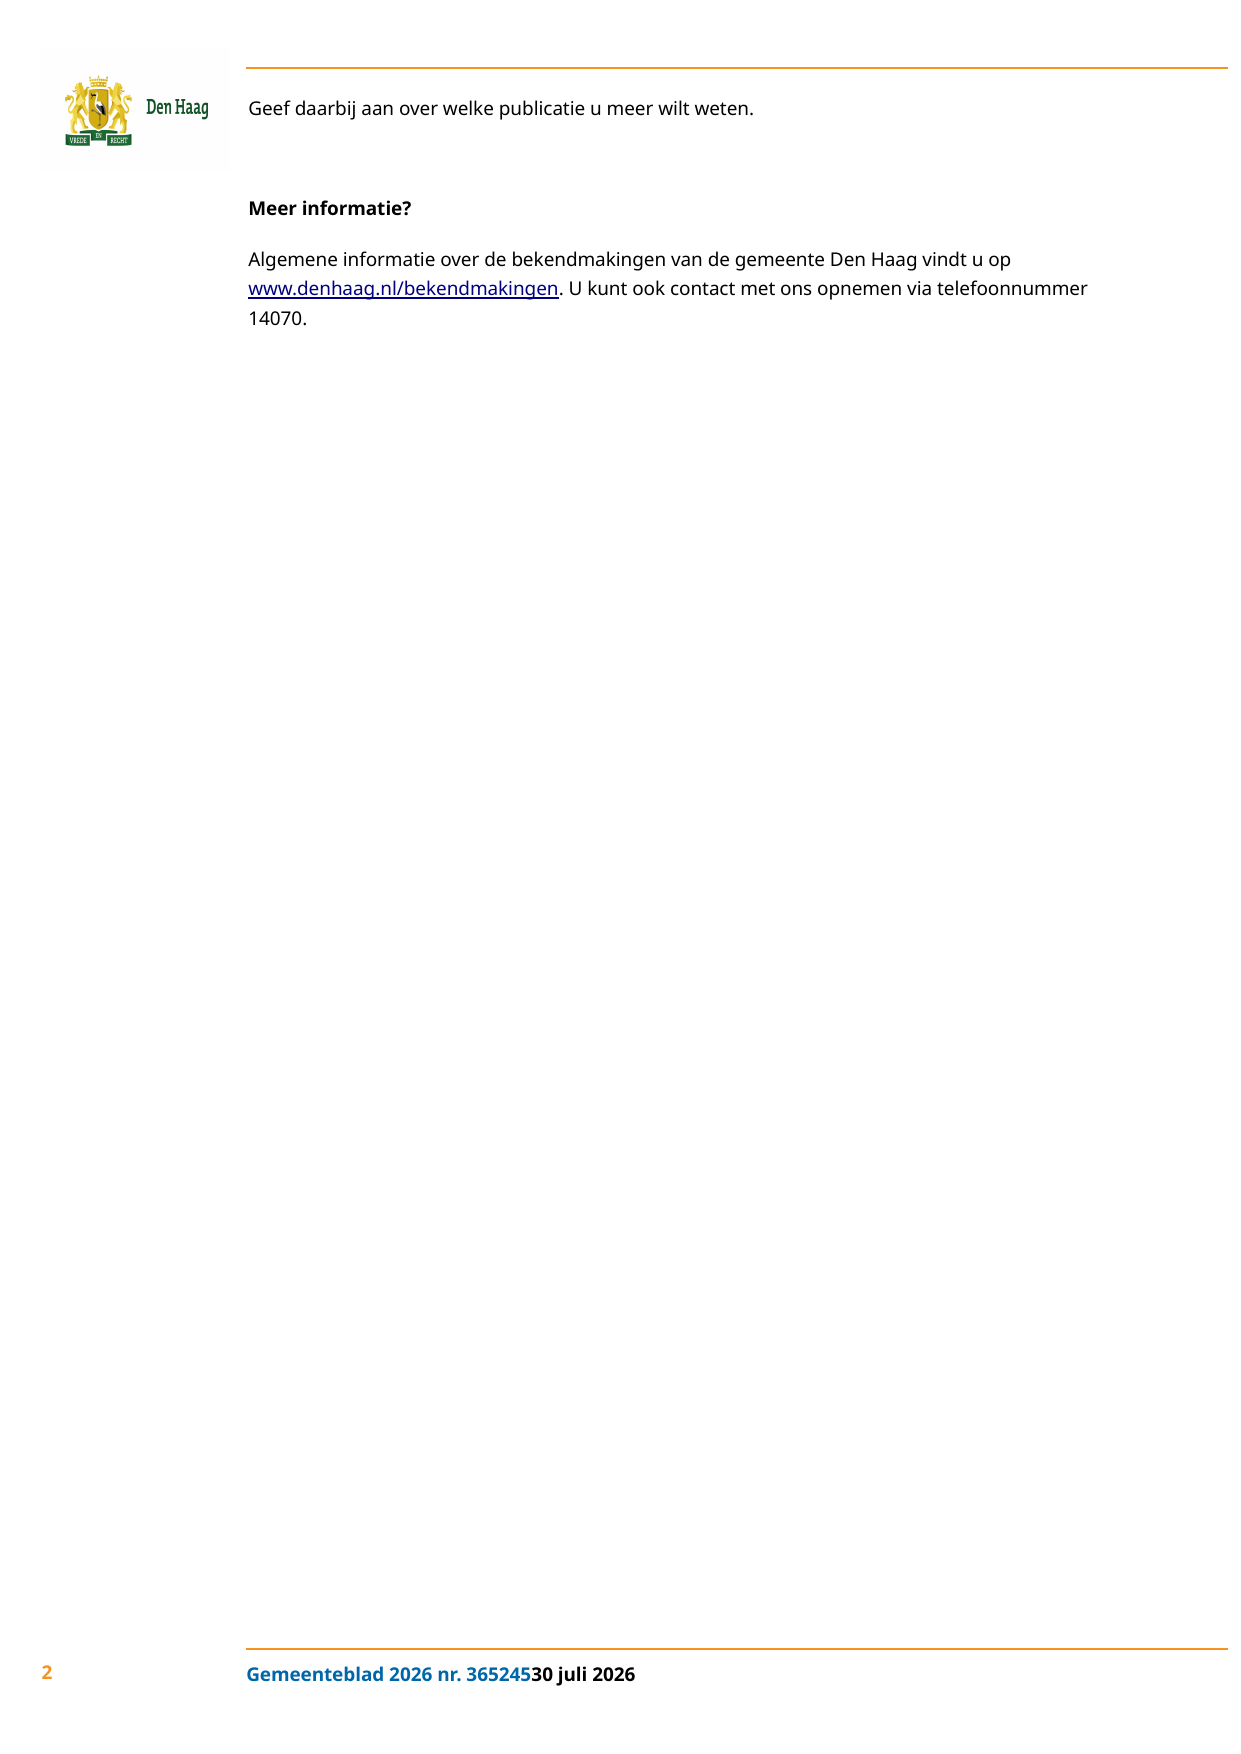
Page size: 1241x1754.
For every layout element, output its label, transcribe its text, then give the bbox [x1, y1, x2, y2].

picture [41, 47, 231, 172]
text Meer informatie? [248, 196, 1152, 221]
text Algemene informatie over de bekendmakingen van de gemeente Den Haag vindt u op www.denhaag.nl/bekendmakingen. U kunt ook contact met ons opnemen via telefoonnummer 14070. [248, 246, 1152, 331]
text Geef daarbij aan over welke publicatie u meer wilt weten. [248, 95, 1152, 121]
